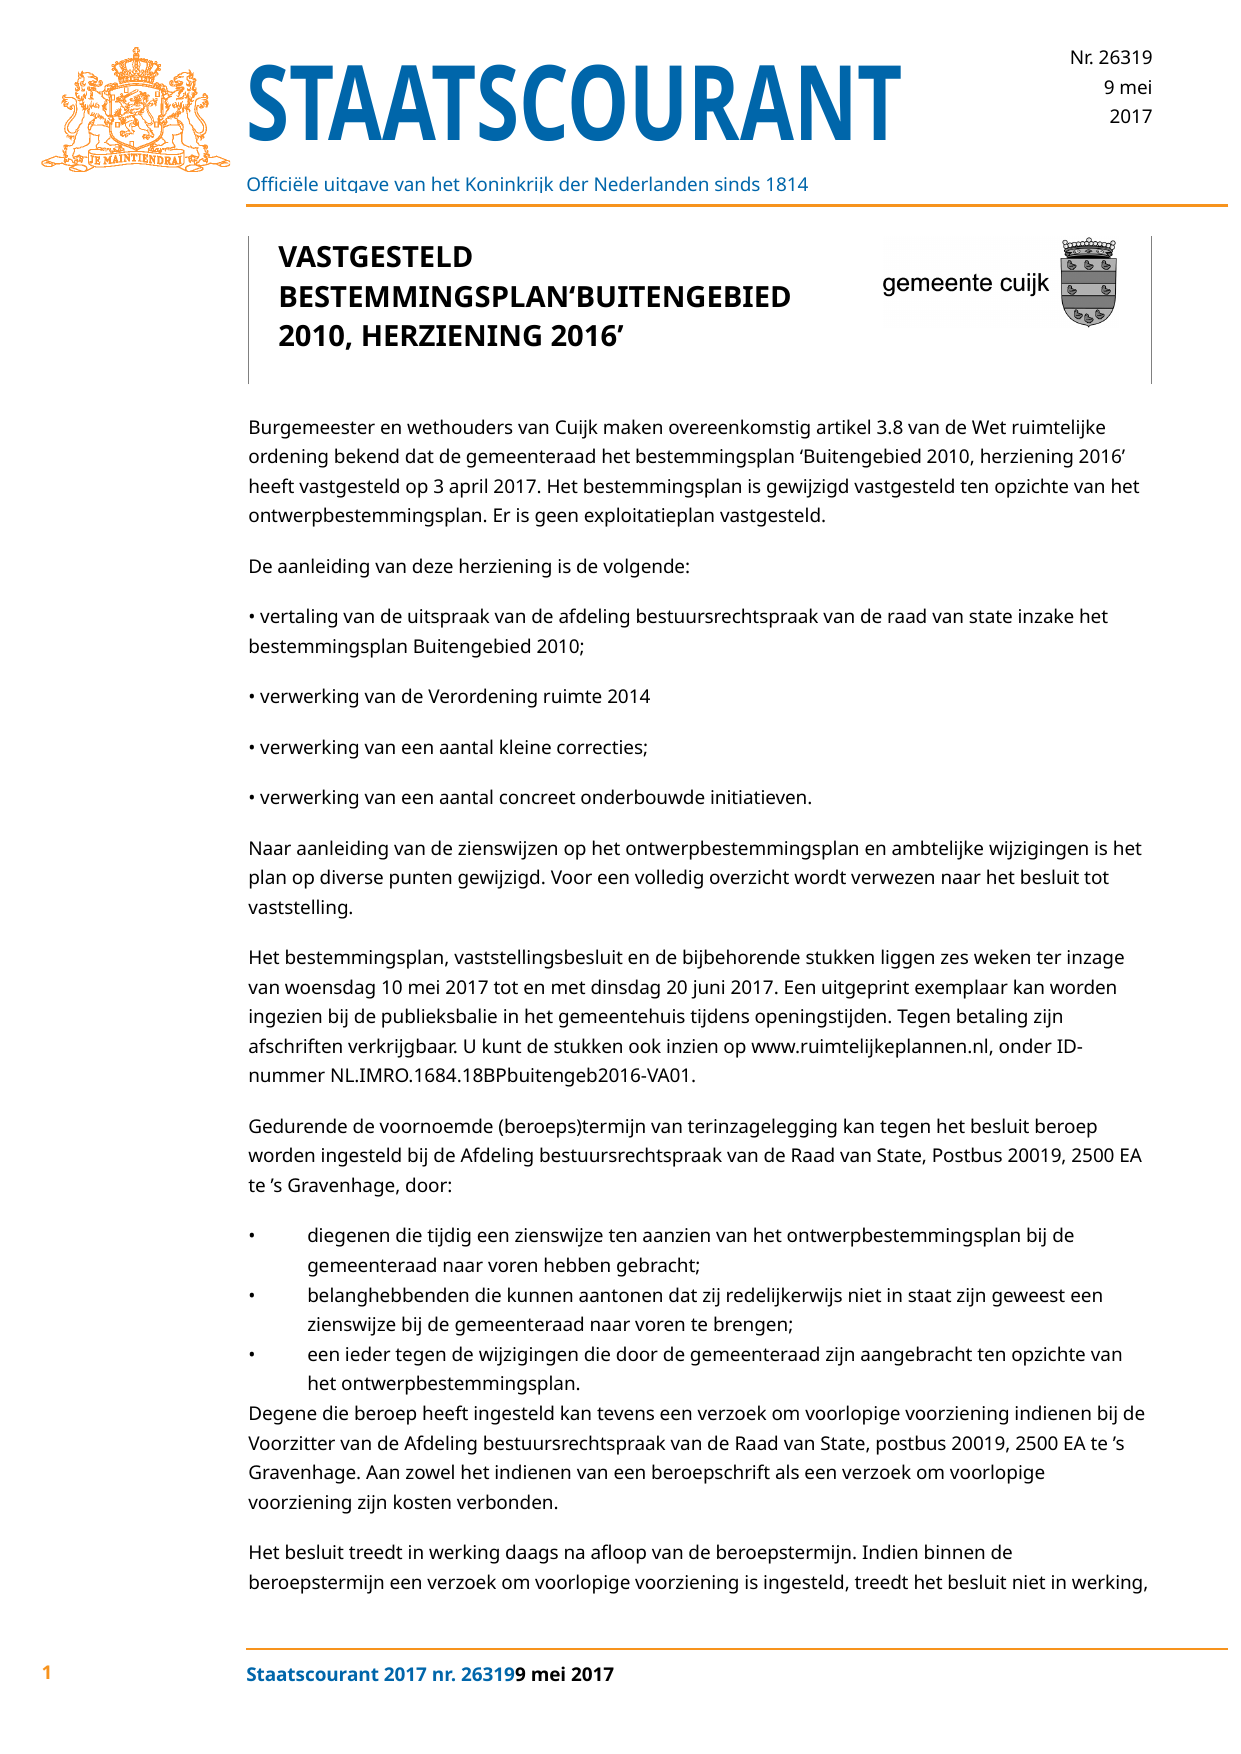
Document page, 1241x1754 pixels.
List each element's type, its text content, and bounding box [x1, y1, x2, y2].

picture [41, 47, 231, 172]
text Het bestemmingsplan, vaststellingsbesluit en de bijbehorende stukken liggen zes weken ter inzage van woensdag 10 mei 2017 tot en met dinsdag 20 juni 2017. Een uitgeprint exemplaar kan worden ingezien bij de publieksbalie in het gemeentehuis tijdens openingstijden. Tegen betaling zijn afschriften verkrijgbaar. U kunt de stukken ook inzien op www.ruimtelijkeplannen.nl, onder ID-nummer NL.IMRO.1684.18BPbuitengeb2016-VA01. [248, 944, 1152, 1088]
list belanghebbenden die kunnen aantonen dat zij redelijkerwijs niet in staat zijn geweest een zienswijze bij de gemeenteraad naar voren te brengen; [248, 1282, 1152, 1337]
text • verwerking van een aantal kleine correcties; [248, 734, 1152, 760]
text • verwerking van de Verordening ruimte 2014 [248, 683, 1152, 709]
picture [882, 236, 1119, 328]
text Gedurende de voornoemde (beroeps)termijn van terinzagelegging kan tegen het besluit beroep worden ingesteld bij de Afdeling bestuursrechtspraak van de Raad van State, Postbus 20019, 2500 EA te ’s Gravenhage, door: [248, 1113, 1152, 1198]
text • verwerking van een aantal concreet onderbouwde initiatieven. [248, 784, 1152, 810]
text Het besluit treedt in werking daags na afloop van de beroepstermijn. Indien binnen de beroepstermijn een verzoek om voorlopige voorziening is ingesteld, treedt het besluit niet in werking, [248, 1539, 1152, 1595]
text Burgemeester en wethouders van Cuijk maken overeenkomstig artikel 3.8 van de Wet ruimtelijke ordening bekend dat de gemeenteraad het bestemmingsplan ‘Buitengebied 2010, herziening 2016’ heeft vastgesteld op 3 april 2017. Het bestemmingsplan is gewijzigd vastgesteld ten opzichte van het ontwerpbestemmingsplan. Er is geen exploitatieplan vastgesteld. [248, 414, 1152, 528]
list diegenen die tijdig een zienswijze ten aanzien van het ontwerpbestemmingsplan bij de gemeenteraad naar voren hebben gebracht; [248, 1223, 1152, 1278]
text • vertaling van de uitspraak van de afdeling bestuursrechtspraak van de raad van state inzake het bestemmingsplan Buitengebied 2010; [248, 603, 1152, 659]
table_header [850, 236, 1151, 384]
text Degene die beroep heeft ingesteld kan tevens een verzoek om voorlopige voorziening indienen bij de Voorzitter van de Afdeling bestuursrechtspraak van de Raad van State, postbus 20019, 2500 EA te ’s Gravenhage. Aan zowel het indienen van een beroepschrift als een verzoek om voorlopige voorziening zijn kosten verbonden. [248, 1400, 1152, 1515]
text Naar aanleiding van de zienswijzen op het ontwerpbestemmingsplan en ambtelijke wijzigingen is het plan op diverse punten gewijzigd. Voor een volledig overzicht wordt verwezen naar het besluit tot vaststelling. [248, 835, 1152, 920]
list een ieder tegen de wijzigingen die door de gemeenteraad zijn aangebracht ten opzichte van het ontwerpbestemmingsplan. [248, 1341, 1152, 1396]
text De aanleiding van deze herziening is de volgende: [248, 553, 1152, 579]
table_header VASTGESTELD BESTEMMINGSPLAN‘BUITENGEBIED 2010, HERZIENING 2016’ [249, 236, 850, 384]
